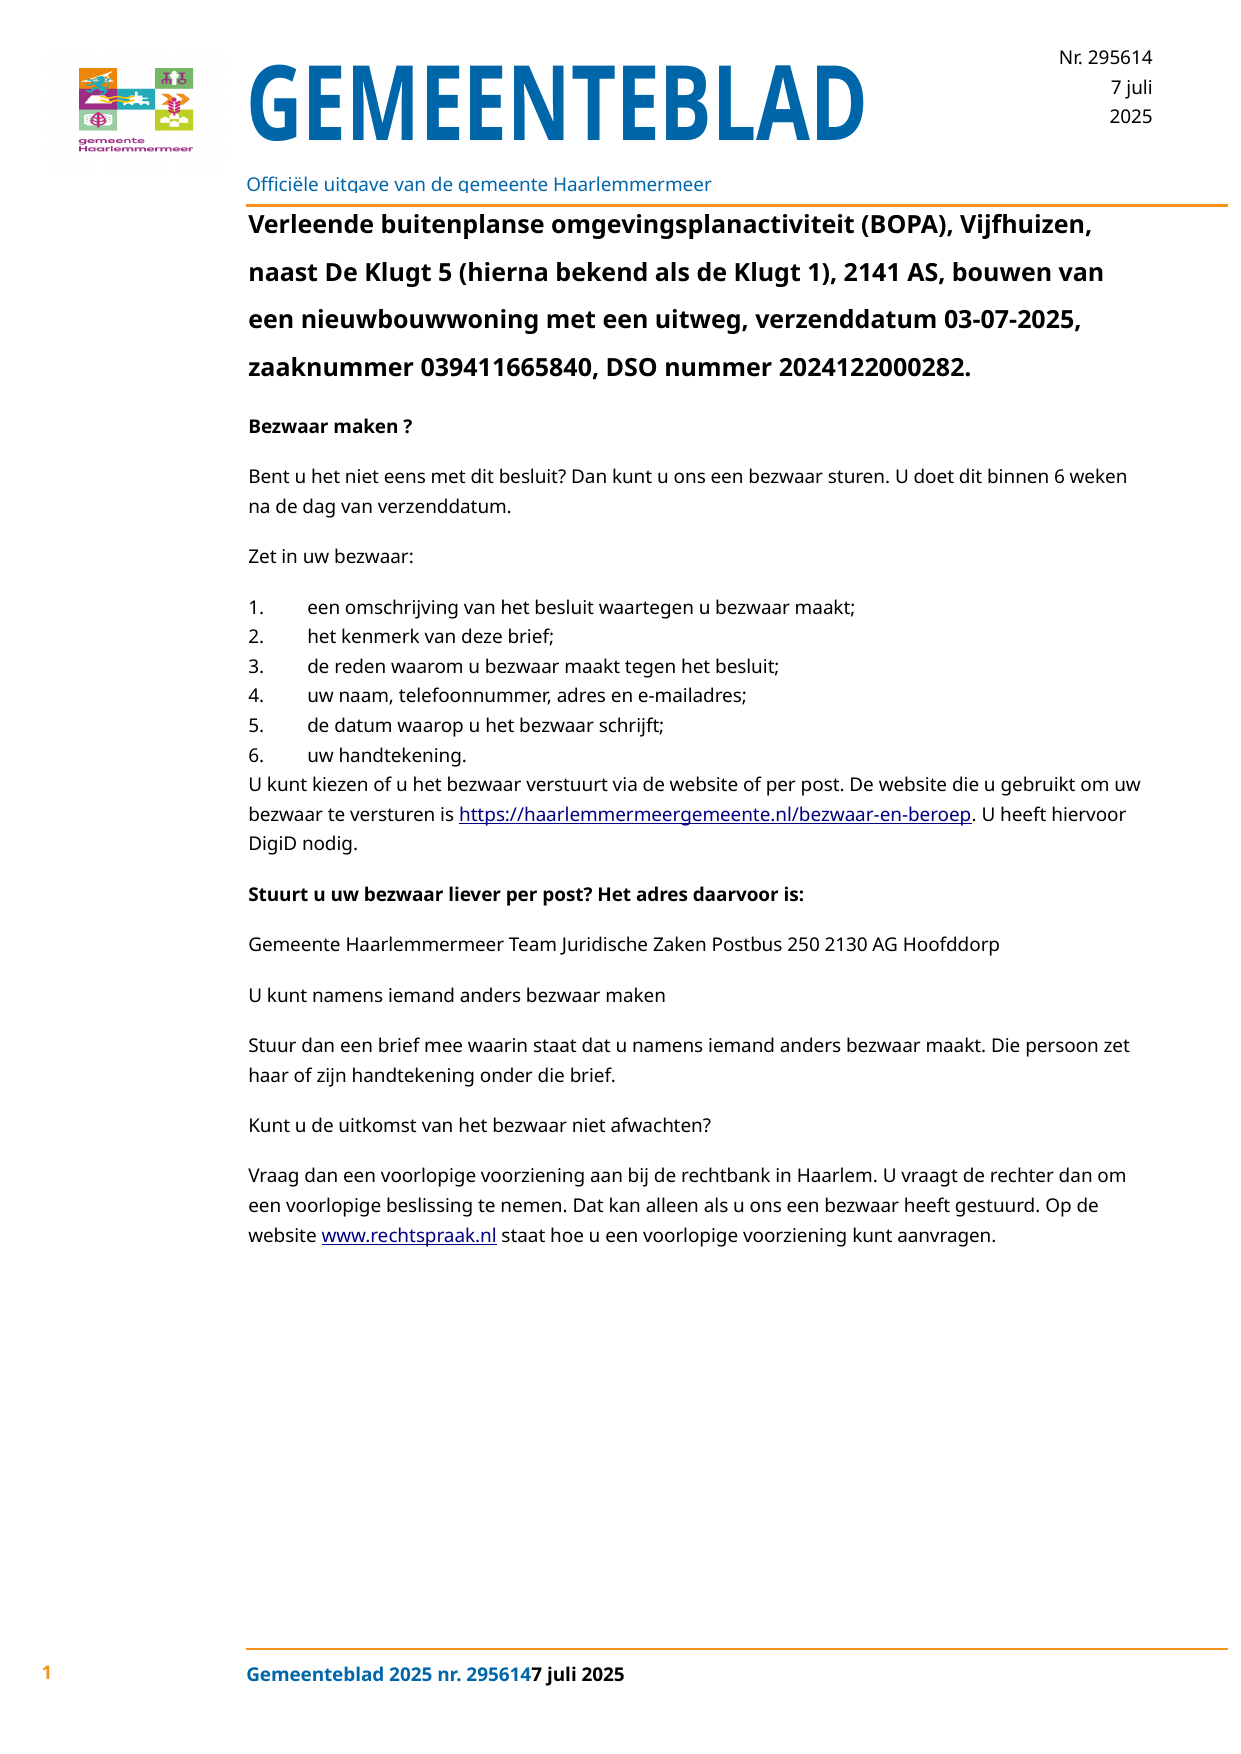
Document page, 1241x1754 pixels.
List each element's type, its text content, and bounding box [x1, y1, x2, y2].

text U kunt kiezen of u het bezwaar verstuurt via de website of per post. De website die u gebruikt om uw bezwaar te versturen is https://haarlemmermeergemeente.nl/bezwaar-en-beroep. U heeft hiervoor DigiD nodig. [248, 771, 1152, 856]
picture [41, 47, 231, 172]
text Stuurt u uw bezwaar liever per post? Het adres daarvoor is: [248, 881, 1152, 907]
text Gemeente Haarlemmermeer Team Juridische Zaken Postbus 250 2130 AG Hoofddorp [248, 931, 1152, 957]
text Bezwaar maken ? [248, 413, 1152, 439]
text Vraag dan een voorlopige voorziening aan bij de rechtbank in Haarlem. U vraagt de rechter dan om een voorlopige beslissing te nemen. Dat kan alleen als u ons een bezwaar heeft gestuurd. Op de website www.rechtspraak.nl staat hoe u een voorlopige voorziening kunt aanvragen. [248, 1163, 1152, 1248]
text U kunt namens iemand anders bezwaar maken [248, 982, 1152, 1008]
list de reden waarom u bezwaar maakt tegen het besluit; [248, 653, 1152, 679]
list het kenmerk van deze brief; [248, 623, 1152, 649]
text Stuur dan een brief mee waarin staat dat u namens iemand anders bezwaar maakt. Die persoon zet haar of zijn handtekening onder die brief. [248, 1032, 1152, 1088]
text Verleende buitenplanse omgevingsplanactiviteit (BOPA), Vijfhuizen, naast De Klugt 5 (hierna bekend als de Klugt 1), 2141 AS, bouwen van een nieuwbouwwoning met een uitweg, verzenddatum 03-07-2025, zaaknummer 039411665840, DSO nummer 2024122000282. [248, 207, 1152, 384]
list de datum waarop u het bezwaar schrijft; [248, 712, 1152, 738]
list een omschrijving van het besluit waartegen u bezwaar maakt; [248, 594, 1152, 620]
text Zet in uw bezwaar: [248, 543, 1152, 569]
list uw naam, telefoonnummer, adres en e-mailadres; [248, 683, 1152, 708]
list uw handtekening. [248, 742, 1152, 768]
text Bent u het niet eens met dit besluit? Dan kunt u ons een bezwaar sturen. U doet dit binnen 6 weken na de dag van verzenddatum. [248, 463, 1152, 519]
text Kunt u de uitkomst van het bezwaar niet afwachten? [248, 1112, 1152, 1138]
